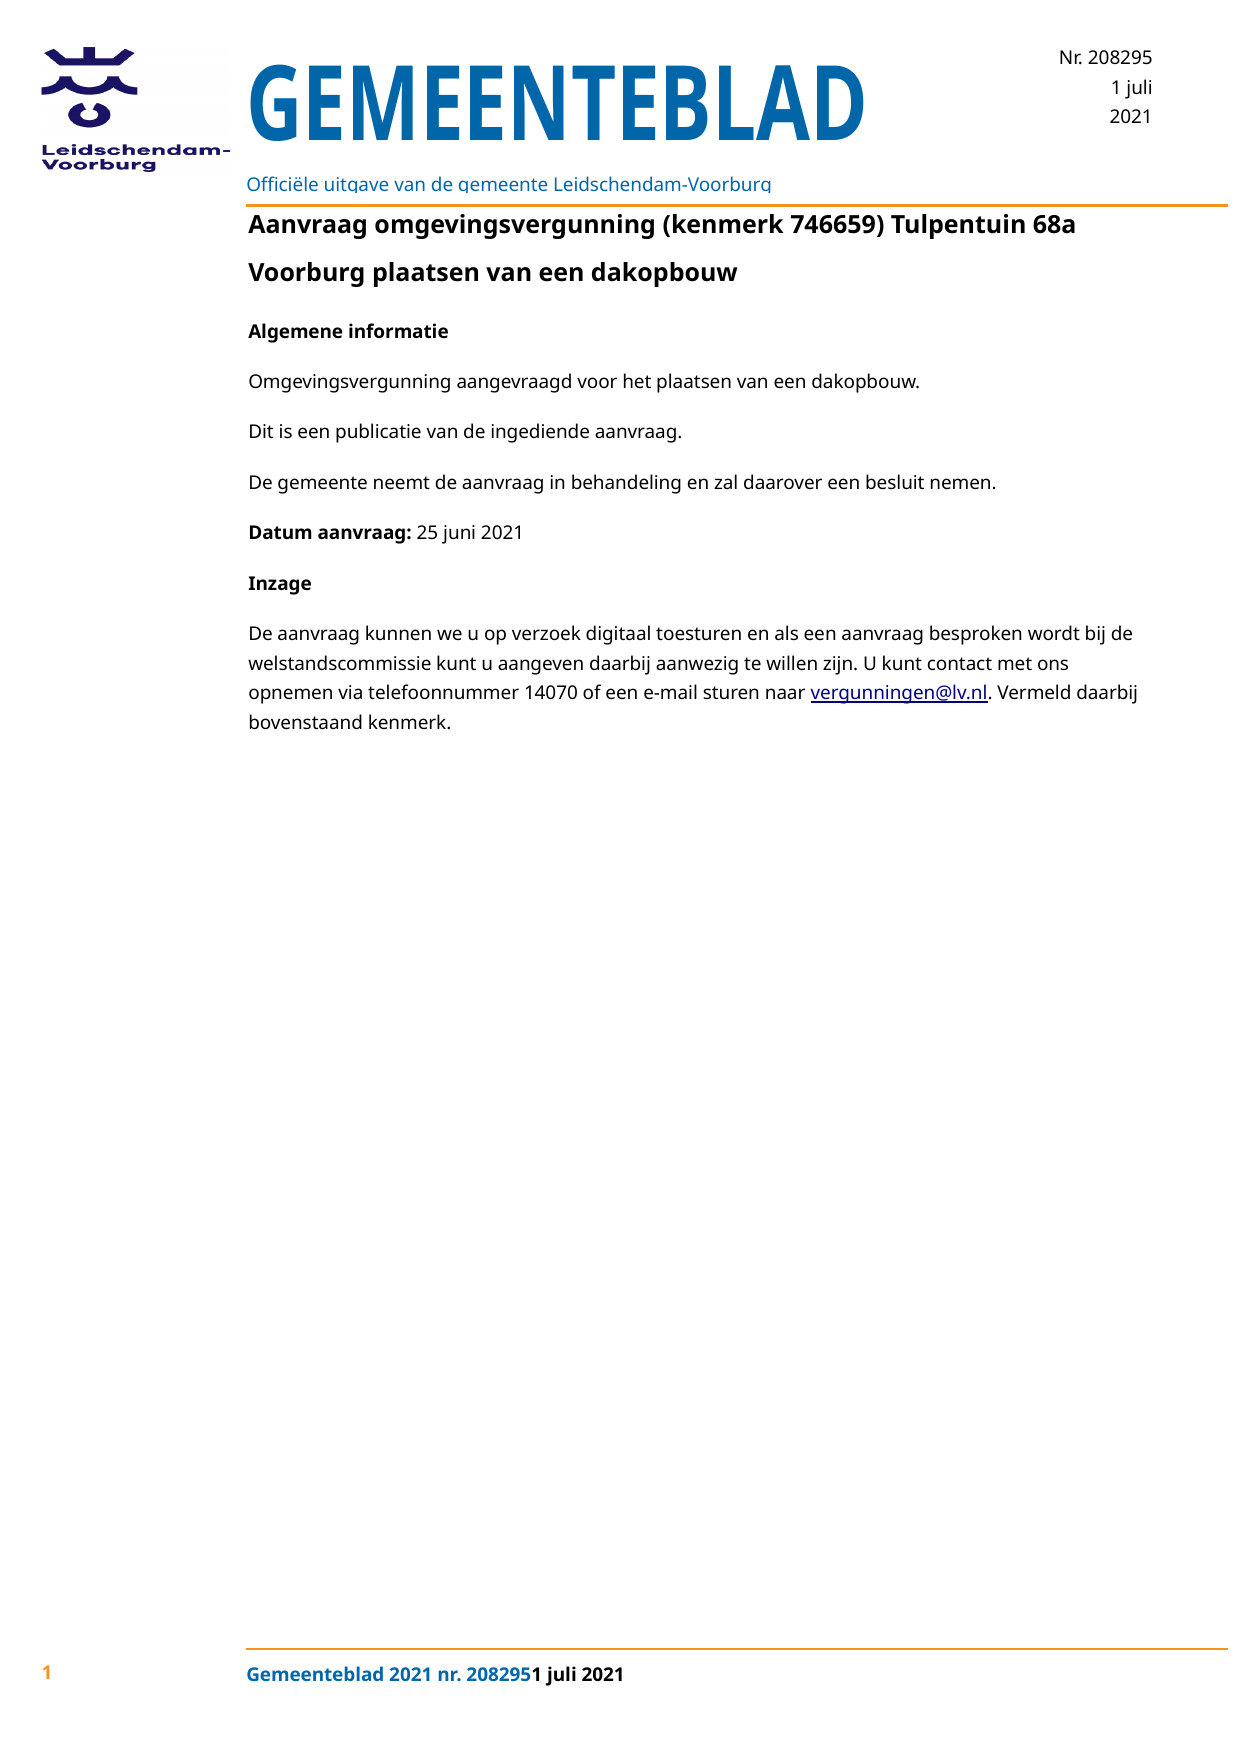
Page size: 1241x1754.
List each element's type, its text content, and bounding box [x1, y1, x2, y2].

text Datum aanvraag: 25 juni 2021 [248, 519, 1152, 545]
text Omgevingsvergunning aangevraagd voor het plaatsen van een dakopbouw. [248, 368, 1152, 394]
text Inzage [248, 570, 1152, 596]
text Dit is een publicatie van de ingediende aanvraag. [248, 419, 1152, 444]
text Aanvraag omgevingsvergunning (kenmerk 746659) Tulpentuin 68a Voorburg plaatsen van een dakopbouw [248, 207, 1152, 288]
picture [41, 47, 231, 172]
text De aanvraag kunnen we u op verzoek digitaal toesturen en als een aanvraag besproken wordt bij de welstandscommissie kunt u aangeven daarbij aanwezig te willen zijn. U kunt contact met ons opnemen via telefoonnummer 14070 of een e-mail sturen naar vergunningen@lv.nl. Vermeld daarbij bovenstaand kenmerk. [248, 620, 1152, 735]
text De gemeente neemt de aanvraag in behandeling en zal daarover een besluit nemen. [248, 469, 1152, 495]
text Algemene informatie [248, 318, 1152, 344]
